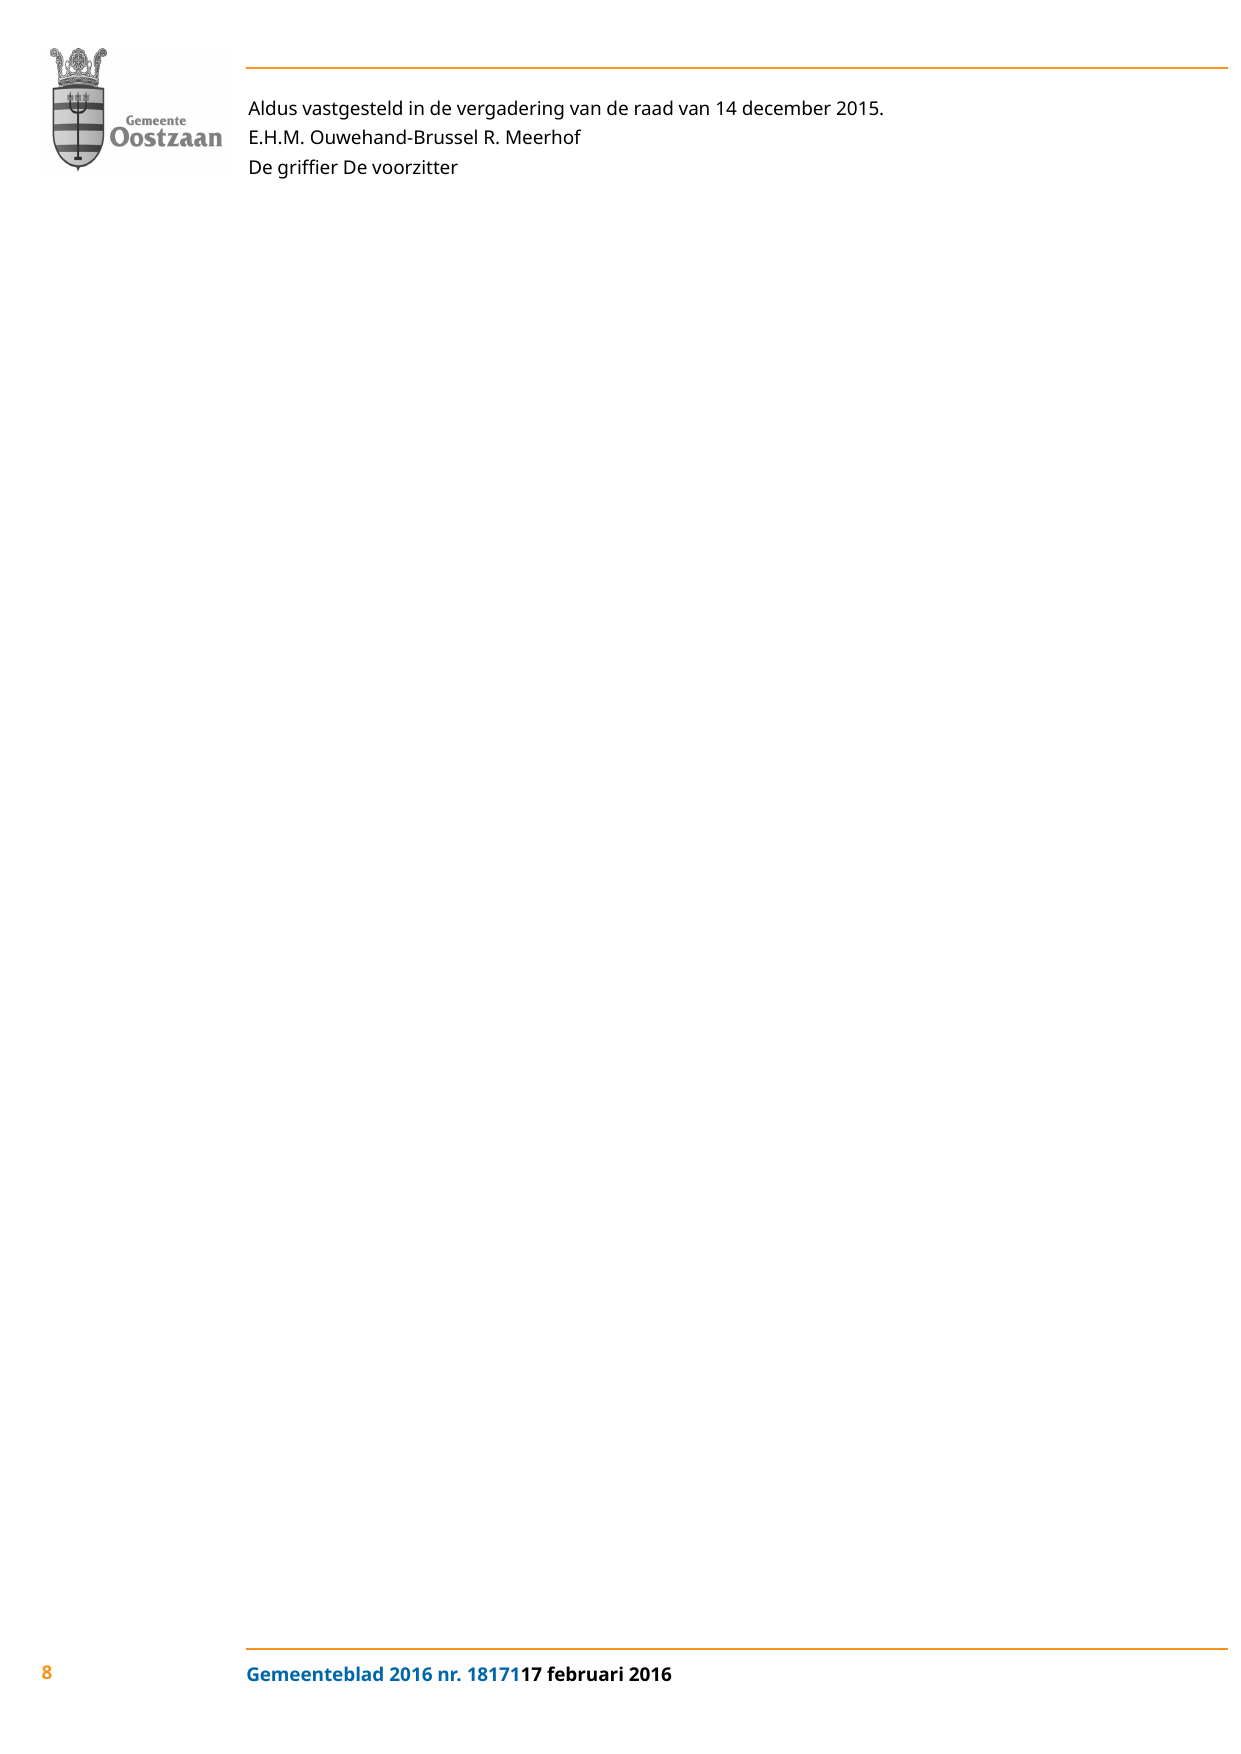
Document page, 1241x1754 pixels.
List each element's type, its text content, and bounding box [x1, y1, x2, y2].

text Aldus vastgesteld in de vergadering van de raad van 14 december 2015. [248, 95, 1152, 121]
picture [41, 47, 231, 172]
text De griffier De voorzitter [248, 154, 1152, 180]
text E.H.M. Ouwehand-Brussel R. Meerhof [248, 124, 1152, 150]
